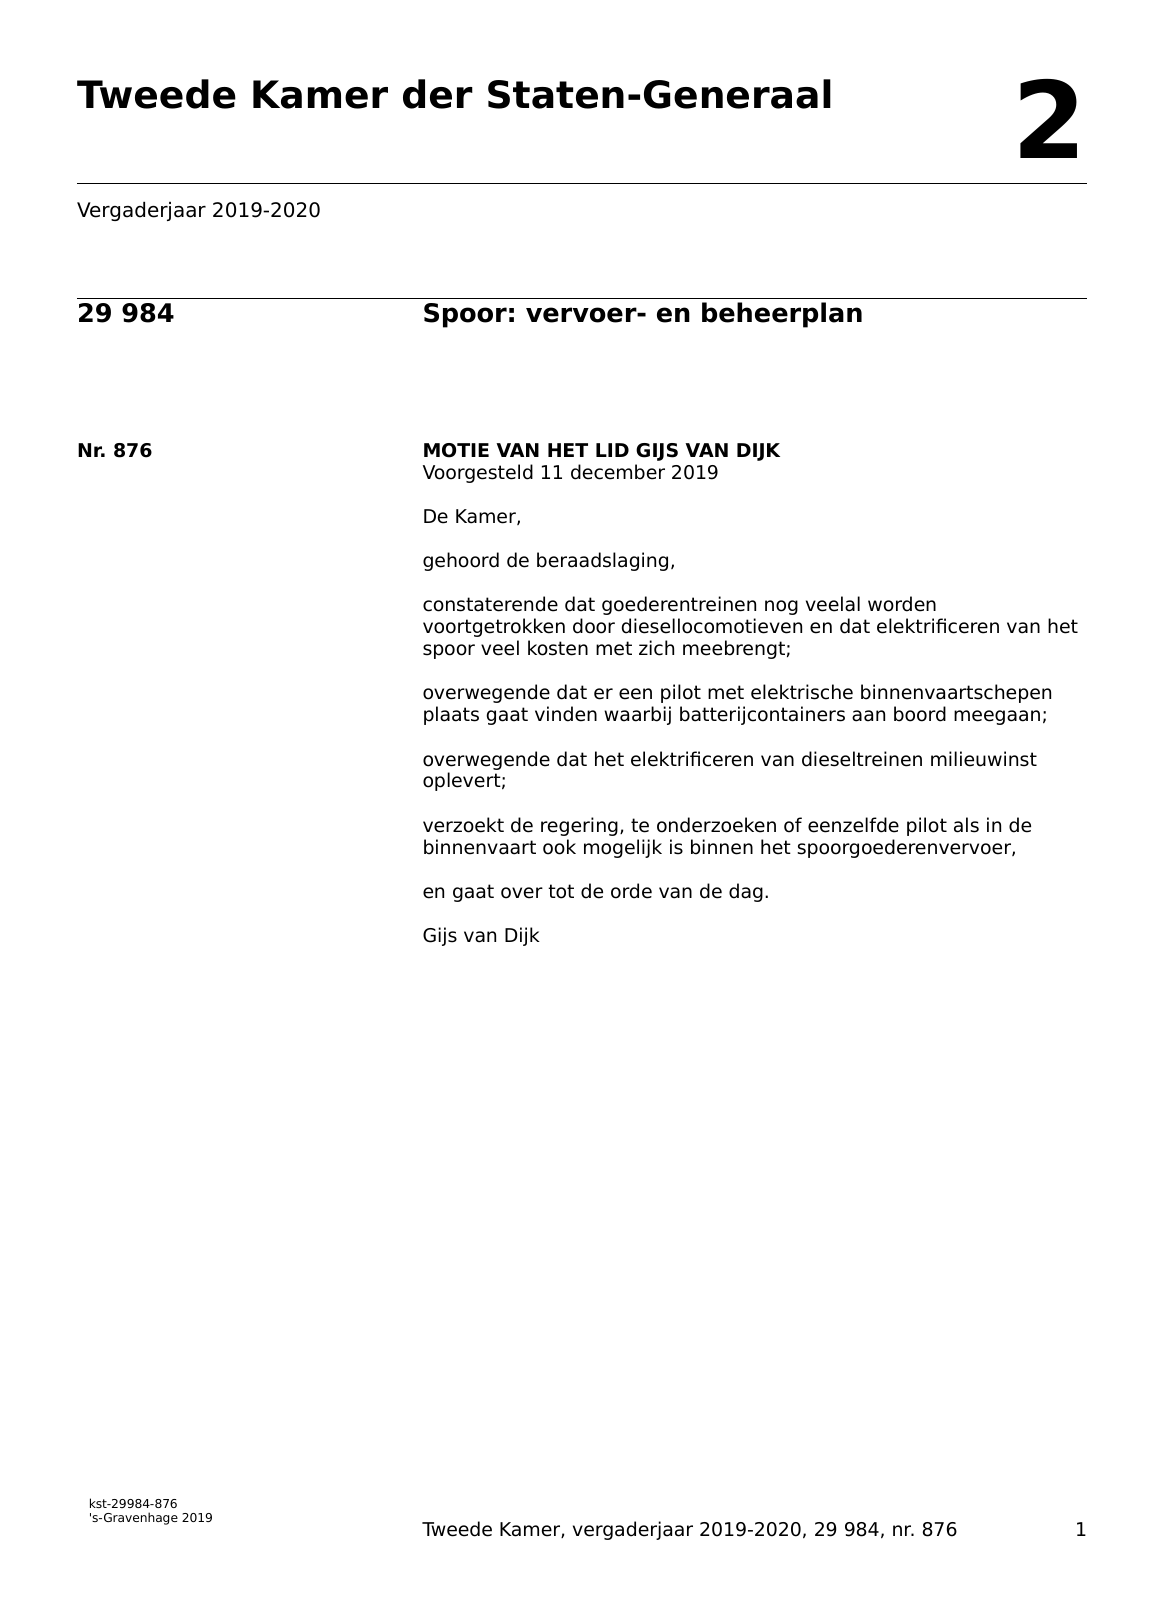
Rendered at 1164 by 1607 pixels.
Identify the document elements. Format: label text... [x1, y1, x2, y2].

table_header Tweede Kamer der Staten-Generaal [77, 59, 886, 183]
text Voorgesteld 11 december 2019 [422, 462, 1087, 484]
text gehoord de beraadslaging, [422, 550, 1087, 572]
table_header 2 [886, 59, 1087, 183]
text kst-29984-876 [88, 1497, 323, 1511]
text constaterende dat goederentreinen nog veelal worden voortgetrokken door diesellocomotieven en dat elektrificeren van het spoor veel kosten met zich meebrengt; [422, 594, 1087, 660]
text overwegende dat er een pilot met elektrische binnenvaartschepen plaats gaat vinden waarbij batterijcontainers aan boord meegaan; [422, 682, 1087, 726]
subtitle 29 984 Spoor: vervoer- en beheerplan [77, 299, 1087, 329]
text overwegende dat het elektrificeren van dieseltreinen milieuwinst oplevert; [422, 748, 1087, 792]
text en gaat over tot de orde van de dag. [422, 881, 1087, 903]
text verzoekt de regering, te onderzoeken of eenzelfde pilot als in de binnenvaart ook mogelijk is binnen het spoorgoederenvervoer, [422, 814, 1087, 858]
text De Kamer, [422, 506, 1087, 528]
table_cell Vergaderjaar 2019-2020 [77, 184, 1087, 298]
text Gijs van Dijk [422, 925, 1087, 947]
text 's-Gravenhage 2019 [88, 1511, 323, 1525]
subtitle Nr. 876 MOTIE VAN HET LID GIJS VAN DIJK [77, 440, 1087, 462]
